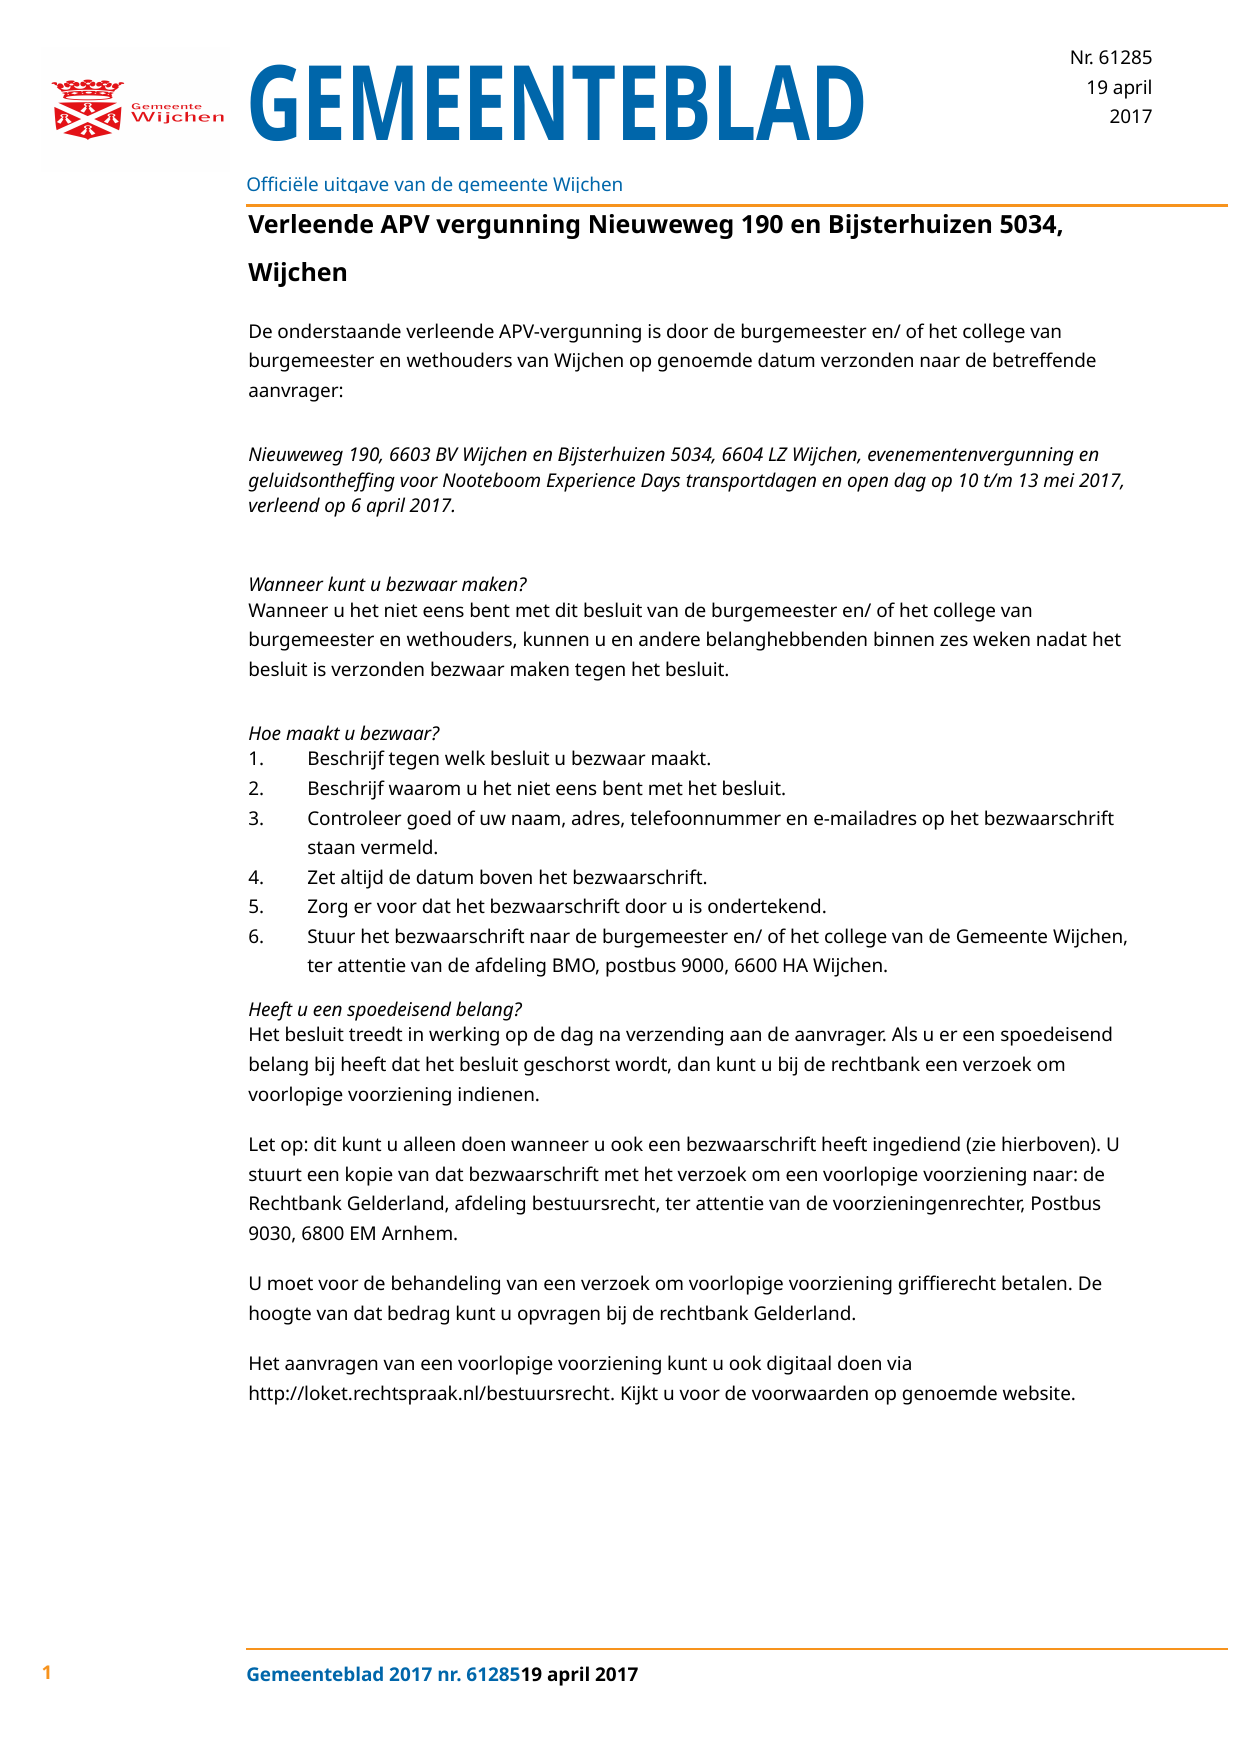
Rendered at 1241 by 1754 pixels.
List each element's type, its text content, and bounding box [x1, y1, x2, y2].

picture [41, 47, 231, 172]
text U moet voor de behandeling van een verzoek om voorlopige voorziening griffierecht betalen. De hoogte van dat bedrag kunt u opvragen bij de rechtbank Gelderland. [248, 1270, 1152, 1326]
list Controleer goed of uw naam, adres, telefoonnummer en e-mailadres op het bezwaarschrift staan vermeld. [248, 805, 1152, 860]
list Stuur het bezwaarschrift naar de burgemeester en/ of het college van de Gemeente Wijchen, ter attentie van de afdeling BMO, postbus 9000, 6600 HA Wijchen. [248, 923, 1152, 978]
list Beschrijf waarom u het niet eens bent met het besluit. [248, 775, 1152, 801]
list Zorg er voor dat het bezwaarschrift door u is ondertekend. [248, 893, 1152, 919]
text Het aanvragen van een voorlopige voorziening kunt u ook digitaal doen via http://loket.rechtspraak.nl/bestuursrecht. Kijkt u voor de voorwaarden op genoemde website. [248, 1350, 1152, 1406]
list Beschrijf tegen welk besluit u bezwaar maakt. [248, 746, 1152, 771]
text Het besluit treedt in werking op de dag na verzending aan de aanvrager. Als u er een spoedeisend belang bij heeft dat het besluit geschorst wordt, dan kunt u bij de rechtbank een verzoek om voorlopige voorziening indienen. [248, 1022, 1152, 1106]
text Wanneer u het niet eens bent met dit besluit van de burgemeester en/ of het college van burgemeester en wethouders, kunnen u en andere belanghebbenden binnen zes weken nadat het besluit is verzonden bezwaar maken tegen het besluit. [248, 597, 1152, 682]
text Nieuweweg 190, 6603 BV Wijchen en Bijsterhuizen 5034, 6604 LZ Wijchen, evenementenvergunning en geluidsontheffing voor Nooteboom Experience Days transportdagen en open dag op 10 t/m 13 mei 2017, verleend op 6 april 2017. [248, 441, 1152, 518]
text Hoe maakt u bezwaar? [248, 720, 1152, 746]
text Verleende APV vergunning Nieuweweg 190 en Bijsterhuizen 5034, Wijchen [248, 207, 1152, 288]
text De onderstaande verleende APV-vergunning is door de burgemeester en/ of het college van burgemeester en wethouders van Wijchen op genoemde datum verzonden naar de betreffende aanvrager: [248, 318, 1152, 403]
text Let op: dit kunt u alleen doen wanneer u ook een bezwaarschrift heeft ingediend (zie hierboven). U stuurt een kopie van dat bezwaarschrift met het verzoek om een voorlopige voorziening naar: de Rechtbank Gelderland, afdeling bestuursrecht, ter attentie van de voorzieningenrechter, Postbus 9030, 6800 EM Arnhem. [248, 1131, 1152, 1246]
text Heeft u een spoedeisend belang? [248, 996, 1152, 1022]
list Zet altijd de datum boven het bezwaarschrift. [248, 864, 1152, 890]
text Wanneer kunt u bezwaar maken? [248, 571, 1152, 597]
